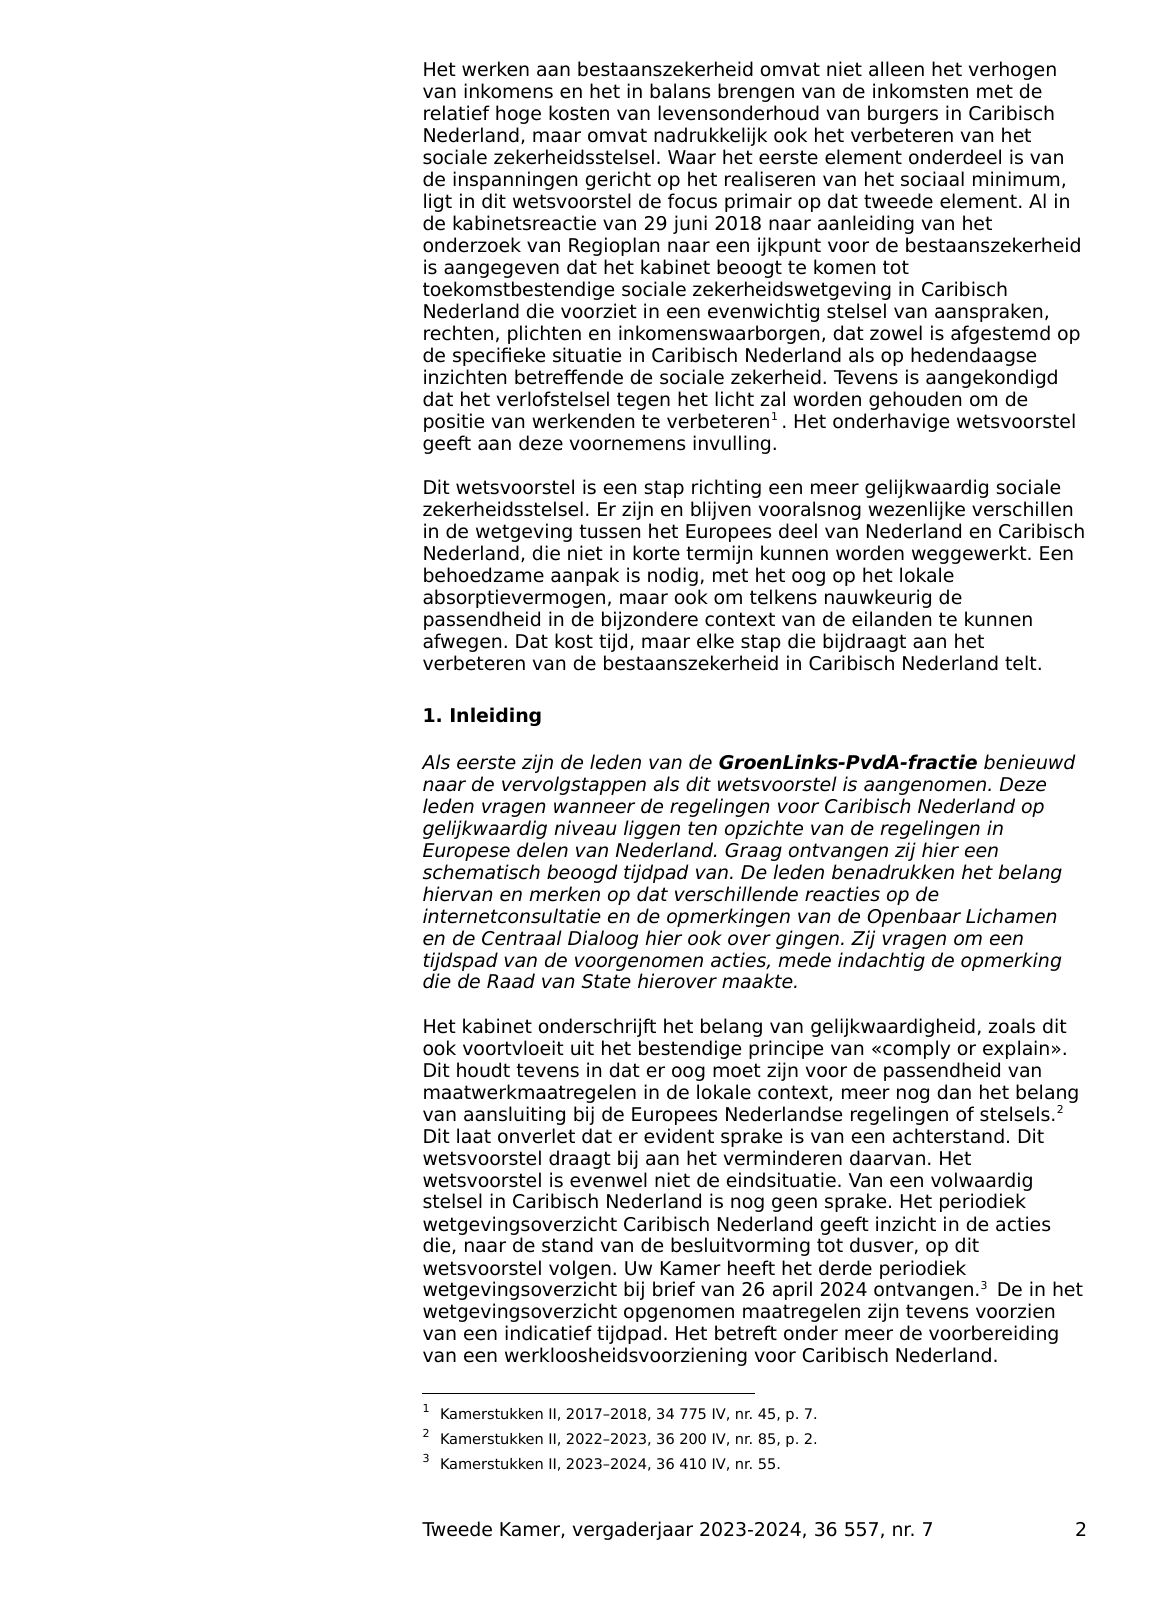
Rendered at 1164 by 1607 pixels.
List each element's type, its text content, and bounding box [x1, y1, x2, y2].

text Het kabinet onderschrijft het belang van gelijkwaardigheid, zoals dit ook voortvloeit uit het bestendige principe van «comply or explain». Dit houdt tevens in dat er oog moet zijn voor de passendheid van maatwerkmaatregelen in de lokale context, meer nog dan het belang van aansluiting bij de Europees Nederlandse regelingen of stelsels. Dit laat onverlet dat er evident sprake is van een achterstand. Dit wetsvoorstel draagt bij aan het verminderen daarvan. Het wetsvoorstel is evenwel niet de eindsituatie. Van een volwaardig stelsel in Caribisch Nederland is nog geen sprake. Het periodiek wetgevingsoverzicht Caribisch Nederland geeft inzicht in de acties die, naar de stand van de besluitvorming tot dusver, op dit wetsvoorstel volgen. Uw Kamer heeft het derde periodiek wetgevingsoverzicht bij brief van 26 april 2024 ontvangen. De in het wetgevingsoverzicht opgenomen maatregelen zijn tevens voorzien van een indicatief tijdpad. Het betreft onder meer de voorbereiding van een werkloosheidsvoorziening voor Caribisch Nederland. [422, 1016, 1087, 1367]
text Kamerstukken II, 2023–2024, 36 410 IV, nr. 55. [422, 1452, 1087, 1474]
text Kamerstukken II, 2017–2018, 34 775 IV, nr. 45, p. 7. [422, 1402, 1087, 1424]
text Als eerste zijn de leden van de GroenLinks-PvdA-fractie benieuwd naar de vervolgstappen als dit wetsvoorstel is aangenomen. Deze leden vragen wanneer de regelingen voor Caribisch Nederland op gelijkwaardig niveau liggen ten opzichte van de regelingen in Europese delen van Nederland. Graag ontvangen zij hier een schematisch beoogd tijdpad van. De leden benadrukken het belang hiervan en merken op dat verschillende reacties op de internetconsultatie en de opmerkingen van de Openbaar Lichamen en de Centraal Dialoog hier ook over gingen. Zij vragen om een tijdspad van de voorgenomen acties, mede indachtig de opmerking die de Raad van State hierover maakte. [422, 752, 1087, 993]
text Dit wetsvoorstel is een stap richting een meer gelijkwaardig sociale zekerheidsstelsel. Er zijn en blijven vooralsnog wezenlijke verschillen in de wetgeving tussen het Europees deel van Nederland en Caribisch Nederland, die niet in korte termijn kunnen worden weggewerkt. Een behoedzame aanpak is nodig, met het oog op het lokale absorptievermogen, maar ook om telkens nauwkeurig de passendheid in de bijzondere context van de eilanden te kunnen afwegen. Dat kost tijd, maar elke stap die bijdraagt aan het verbeteren van de bestaanszekerheid in Caribisch Nederland telt. [422, 477, 1087, 675]
text Het werken aan bestaanszekerheid omvat niet alleen het verhogen van inkomens en het in balans brengen van de inkomsten met de relatief hoge kosten van levensonderhoud van burgers in Caribisch Nederland, maar omvat nadrukkelijk ook het verbeteren van het sociale zekerheidsstelsel. Waar het eerste element onderdeel is van de inspanningen gericht op het realiseren van het sociaal minimum, ligt in dit wetsvoorstel de focus primair op dat tweede element. Al in de kabinetsreactie van 29 juni 2018 naar aanleiding van het onderzoek van Regioplan naar een ijkpunt voor de bestaanszekerheid is aangegeven dat het kabinet beoogt te komen tot toekomstbestendige sociale zekerheidswetgeving in Caribisch Nederland die voorziet in een evenwichtig stelsel van aanspraken, rechten, plichten en inkomenswaarborgen, dat zowel is afgestemd op de specifieke situatie in Caribisch Nederland als op hedendaagse inzichten betreffende de sociale zekerheid. Tevens is aangekondigd dat het verlofstelsel tegen het licht zal worden gehouden om de positie van werkenden te verbeteren. Het onderhavige wetsvoorstel geeft aan deze voornemens invulling. [422, 59, 1087, 455]
text Kamerstukken II, 2022–2023, 36 200 IV, nr. 85, p. 2. [422, 1427, 1087, 1449]
subtitle 1. Inleiding [422, 705, 1087, 727]
